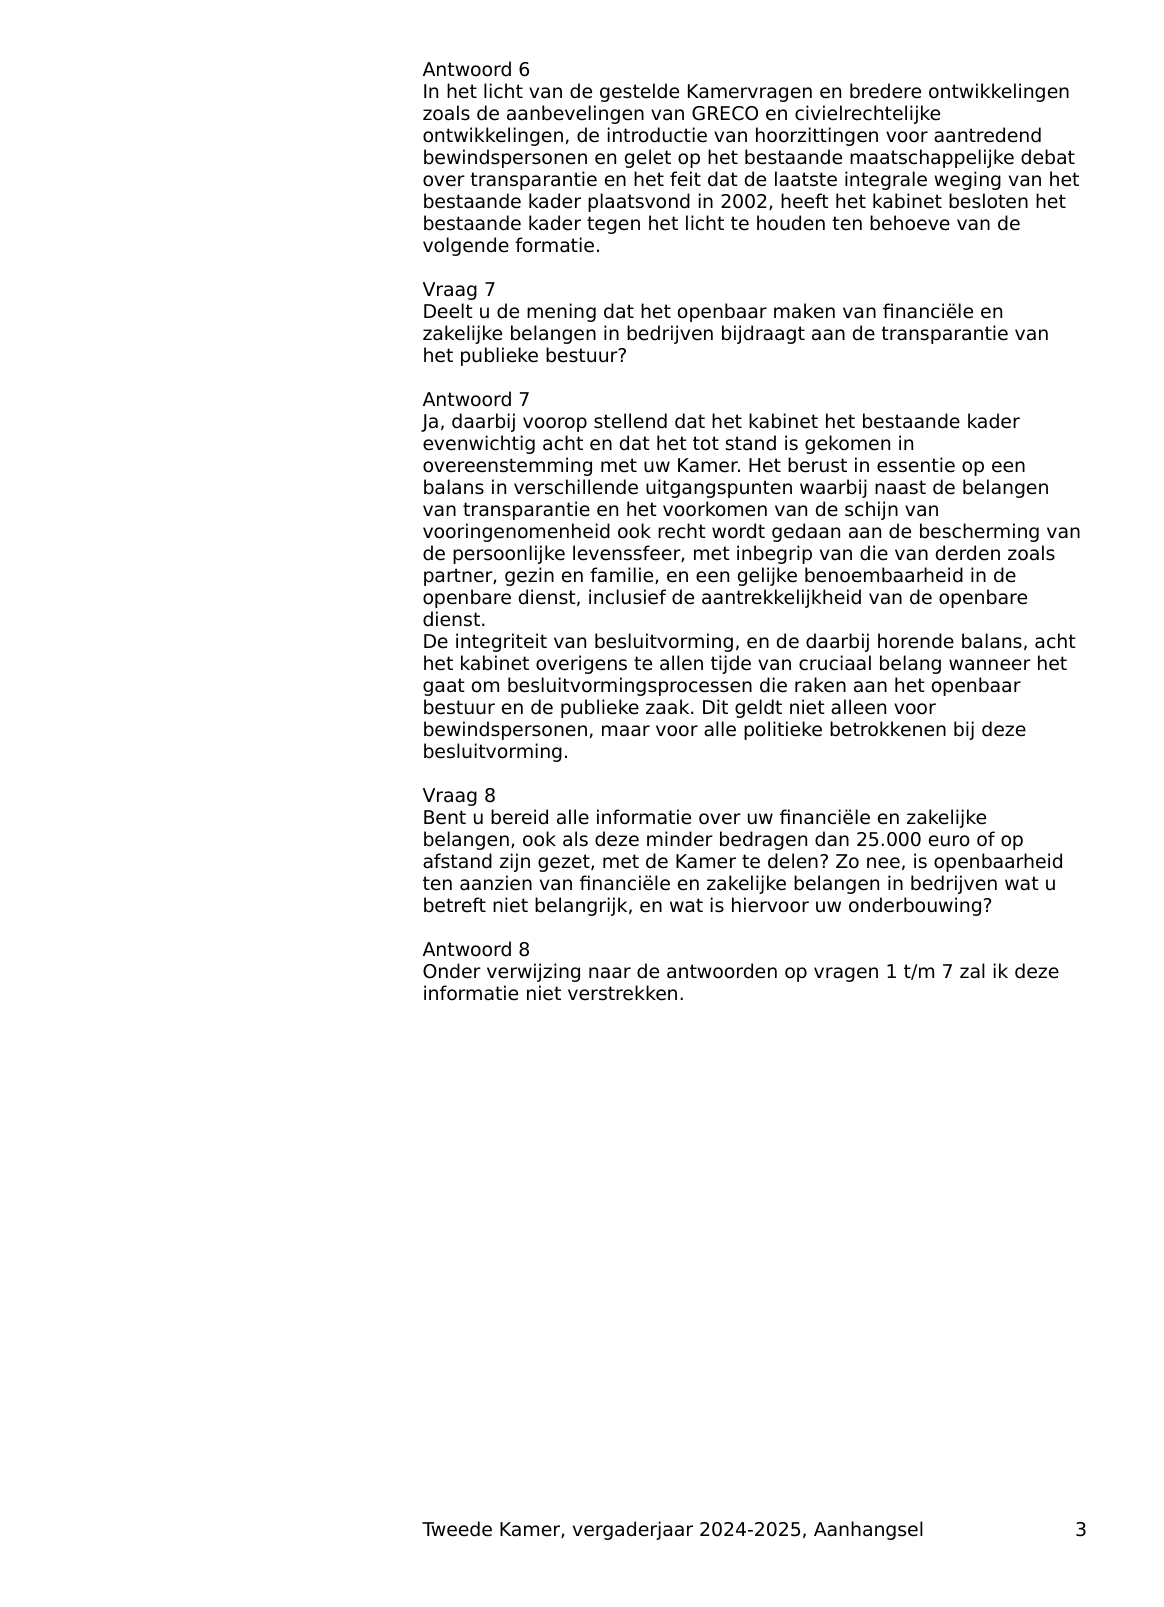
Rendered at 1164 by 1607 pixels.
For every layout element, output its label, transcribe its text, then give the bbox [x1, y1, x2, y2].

text In het licht van de gestelde Kamervragen en bredere ontwikkelingen zoals de aanbevelingen van GRECO en civielrechtelijke ontwikkelingen, de introductie van hoorzittingen voor aantredend bewindspersonen en gelet op het bestaande maatschappelijke debat over transparantie en het feit dat de laatste integrale weging van het bestaande kader plaatsvond in 2002, heeft het kabinet besloten het bestaande kader tegen het licht te houden ten behoeve van de volgende formatie. [422, 81, 1087, 257]
text Antwoord 7 [422, 389, 1087, 411]
text Vraag 8 [422, 785, 1087, 807]
text Onder verwijzing naar de antwoorden op vragen 1 t/m 7 zal ik deze informatie niet verstrekken. [422, 961, 1087, 1005]
text Bent u bereid alle informatie over uw financiële en zakelijke belangen, ook als deze minder bedragen dan 25.000 euro of op afstand zijn gezet, met de Kamer te delen? Zo nee, is openbaarheid ten aanzien van financiële en zakelijke belangen in bedrijven wat u betreft niet belangrijk, en wat is hiervoor uw onderbouwing? [422, 807, 1087, 917]
text Ja, daarbij voorop stellend dat het kabinet het bestaande kader evenwichtig acht en dat het tot stand is gekomen in overeenstemming met uw Kamer. Het berust in essentie op een balans in verschillende uitgangspunten waarbij naast de belangen van transparantie en het voorkomen van de schijn van vooringenomenheid ook recht wordt gedaan aan de bescherming van de persoonlijke levenssfeer, met inbegrip van die van derden zoals partner, gezin en familie, en een gelijke benoembaarheid in de openbare dienst, inclusief de aantrekkelijkheid van de openbare dienst. [422, 411, 1087, 631]
text Deelt u de mening dat het openbaar maken van financiële en zakelijke belangen in bedrijven bijdraagt aan de transparantie van het publieke bestuur? [422, 301, 1087, 367]
text Antwoord 6 [422, 59, 1087, 81]
text Antwoord 8 [422, 939, 1087, 961]
text De integriteit van besluitvorming, en de daarbij horende balans, acht het kabinet overigens te allen tijde van cruciaal belang wanneer het gaat om besluitvormingsprocessen die raken aan het openbaar bestuur en de publieke zaak. Dit geldt niet alleen voor bewindspersonen, maar voor alle politieke betrokkenen bij deze besluitvorming. [422, 631, 1087, 763]
text Vraag 7 [422, 279, 1087, 301]
